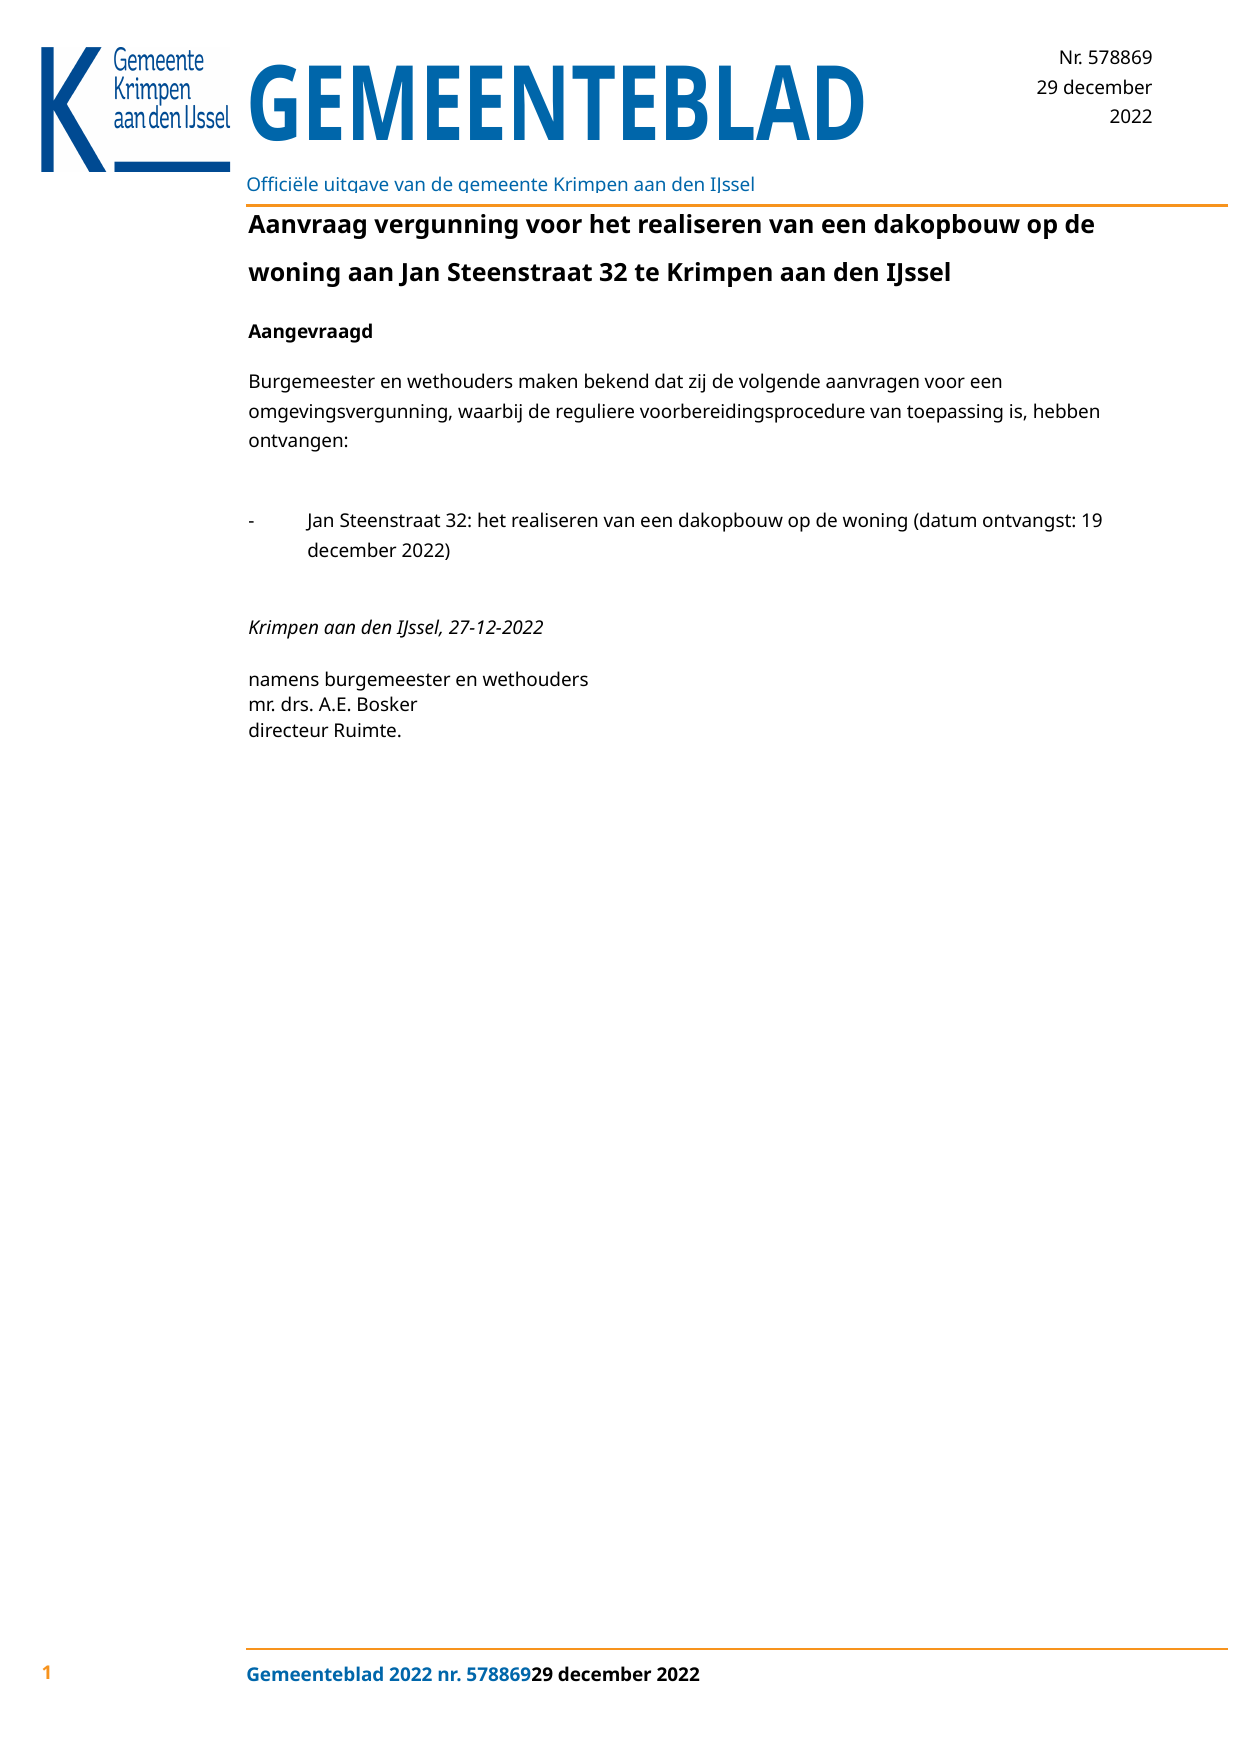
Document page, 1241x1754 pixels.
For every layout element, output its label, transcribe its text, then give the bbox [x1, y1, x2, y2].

text Aanvraag vergunning voor het realiseren van een dakopbouw op de woning aan Jan Steenstraat 32 te Krimpen aan den IJssel [248, 207, 1152, 288]
text directeur Ruimte. [248, 717, 1152, 743]
text Burgemeester en wethouders maken bekend dat zij de volgende aanvragen voor een omgevingsvergunning, waarbij de reguliere voorbereidingsprocedure van toepassing is, hebben ontvangen: [248, 368, 1152, 453]
text namens burgemeester en wethouders [248, 666, 1152, 692]
text mr. drs. A.E. Bosker [248, 692, 1152, 717]
text Krimpen aan den IJssel, 27-12-2022 [248, 614, 1152, 640]
picture [41, 47, 231, 172]
list Jan Steenstraat 32: het realiseren van een dakopbouw op de woning (datum ontvangst: 19 december 2022) [248, 507, 1152, 563]
text Aangevraagd [248, 318, 1152, 344]
